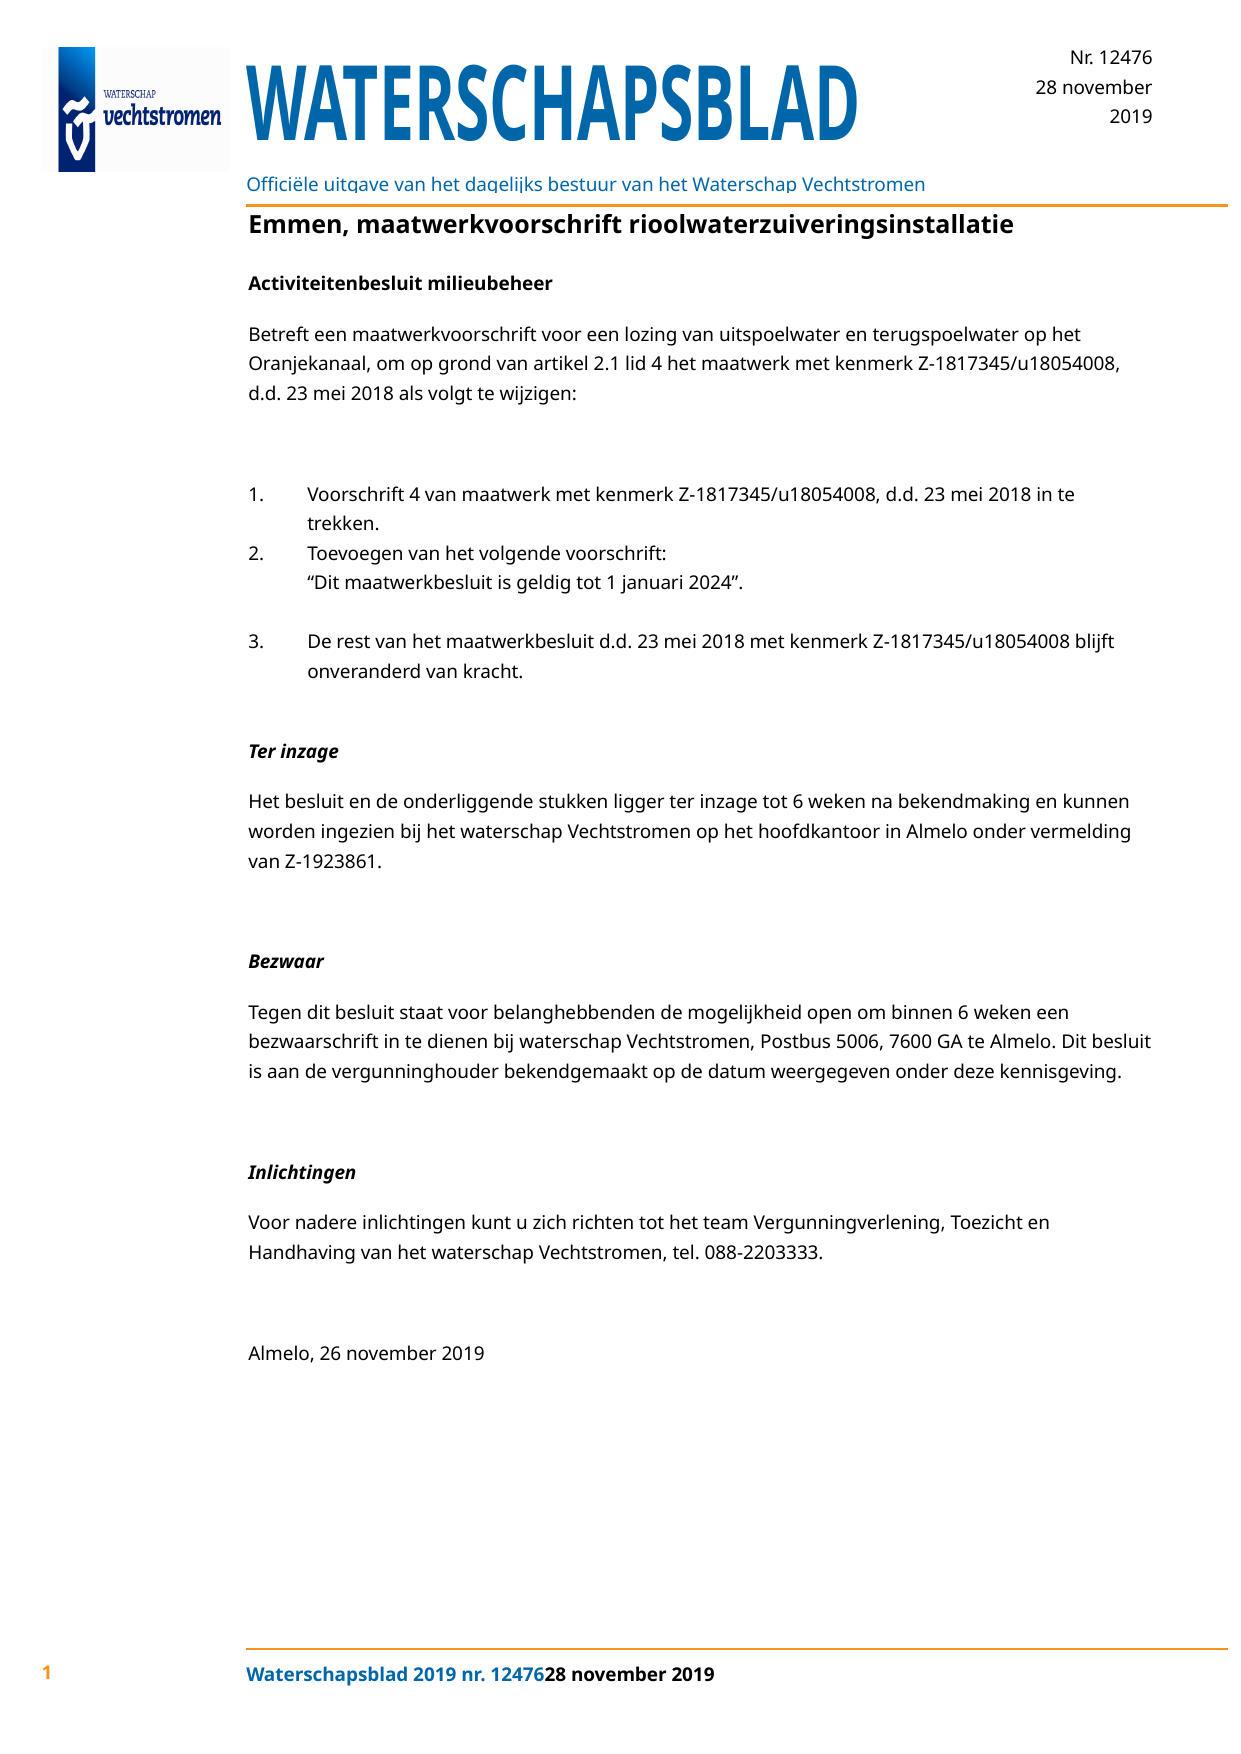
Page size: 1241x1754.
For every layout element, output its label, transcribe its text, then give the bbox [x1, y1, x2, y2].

list De rest van het maatwerkbesluit d.d. 23 mei 2018 met kenmerk Z-1817345/u18054008 blijft onveranderd van kracht. [248, 629, 1152, 684]
text Almelo, 26 november 2019 [248, 1340, 1152, 1366]
text Voor nadere inlichtingen kunt u zich richten tot het team Vergunningverlening, Toezicht en Handhaving van het waterschap Vechtstromen, tel. 088-2203333. [248, 1209, 1152, 1265]
text Het besluit en de onderliggende stukken ligger ter inzage tot 6 weken na bekendmaking en kunnen worden ingezien bij het waterschap Vechtstromen op het hoofdkantoor in Almelo onder vermelding van Z-1923861. [248, 789, 1152, 873]
list Voorschrift 4 van maatwerk met kenmerk Z-1817345/u18054008, d.d. 23 mei 2018 in te trekken. [248, 481, 1152, 536]
text Inlichtingen [248, 1159, 1152, 1185]
text Ter inzage [248, 738, 1152, 764]
text Activiteitenbesluit milieubeheer [248, 270, 1152, 296]
text Emmen, maatwerkvoorschrift rioolwaterzuiveringsinstallatie [248, 207, 1152, 241]
text Tegen dit besluit staat voor belanghebbenden de mogelijkheid open om binnen 6 weken een bezwaarschrift in te dienen bij waterschap Vechtstromen, Postbus 5006, 7600 GA te Almelo. Dit besluit is aan de vergunninghouder bekendgemaakt op de datum weergegeven onder deze kennisgeving. [248, 999, 1152, 1084]
text Bezwaar [248, 949, 1152, 974]
picture [41, 47, 231, 172]
list “Dit maatwerkbesluit is geldig tot 1 januari 2024”. [248, 569, 1152, 595]
text Betreft een maatwerkvoorschrift voor een lozing van uitspoelwater en terugspoelwater op het Oranjekanaal, om op grond van artikel 2.1 lid 4 het maatwerk met kenmerk Z-1817345/u18054008, d.d. 23 mei 2018 als volgt te wijzigen: [248, 321, 1152, 406]
list Toevoegen van het volgende voorschrift: [248, 540, 1152, 566]
